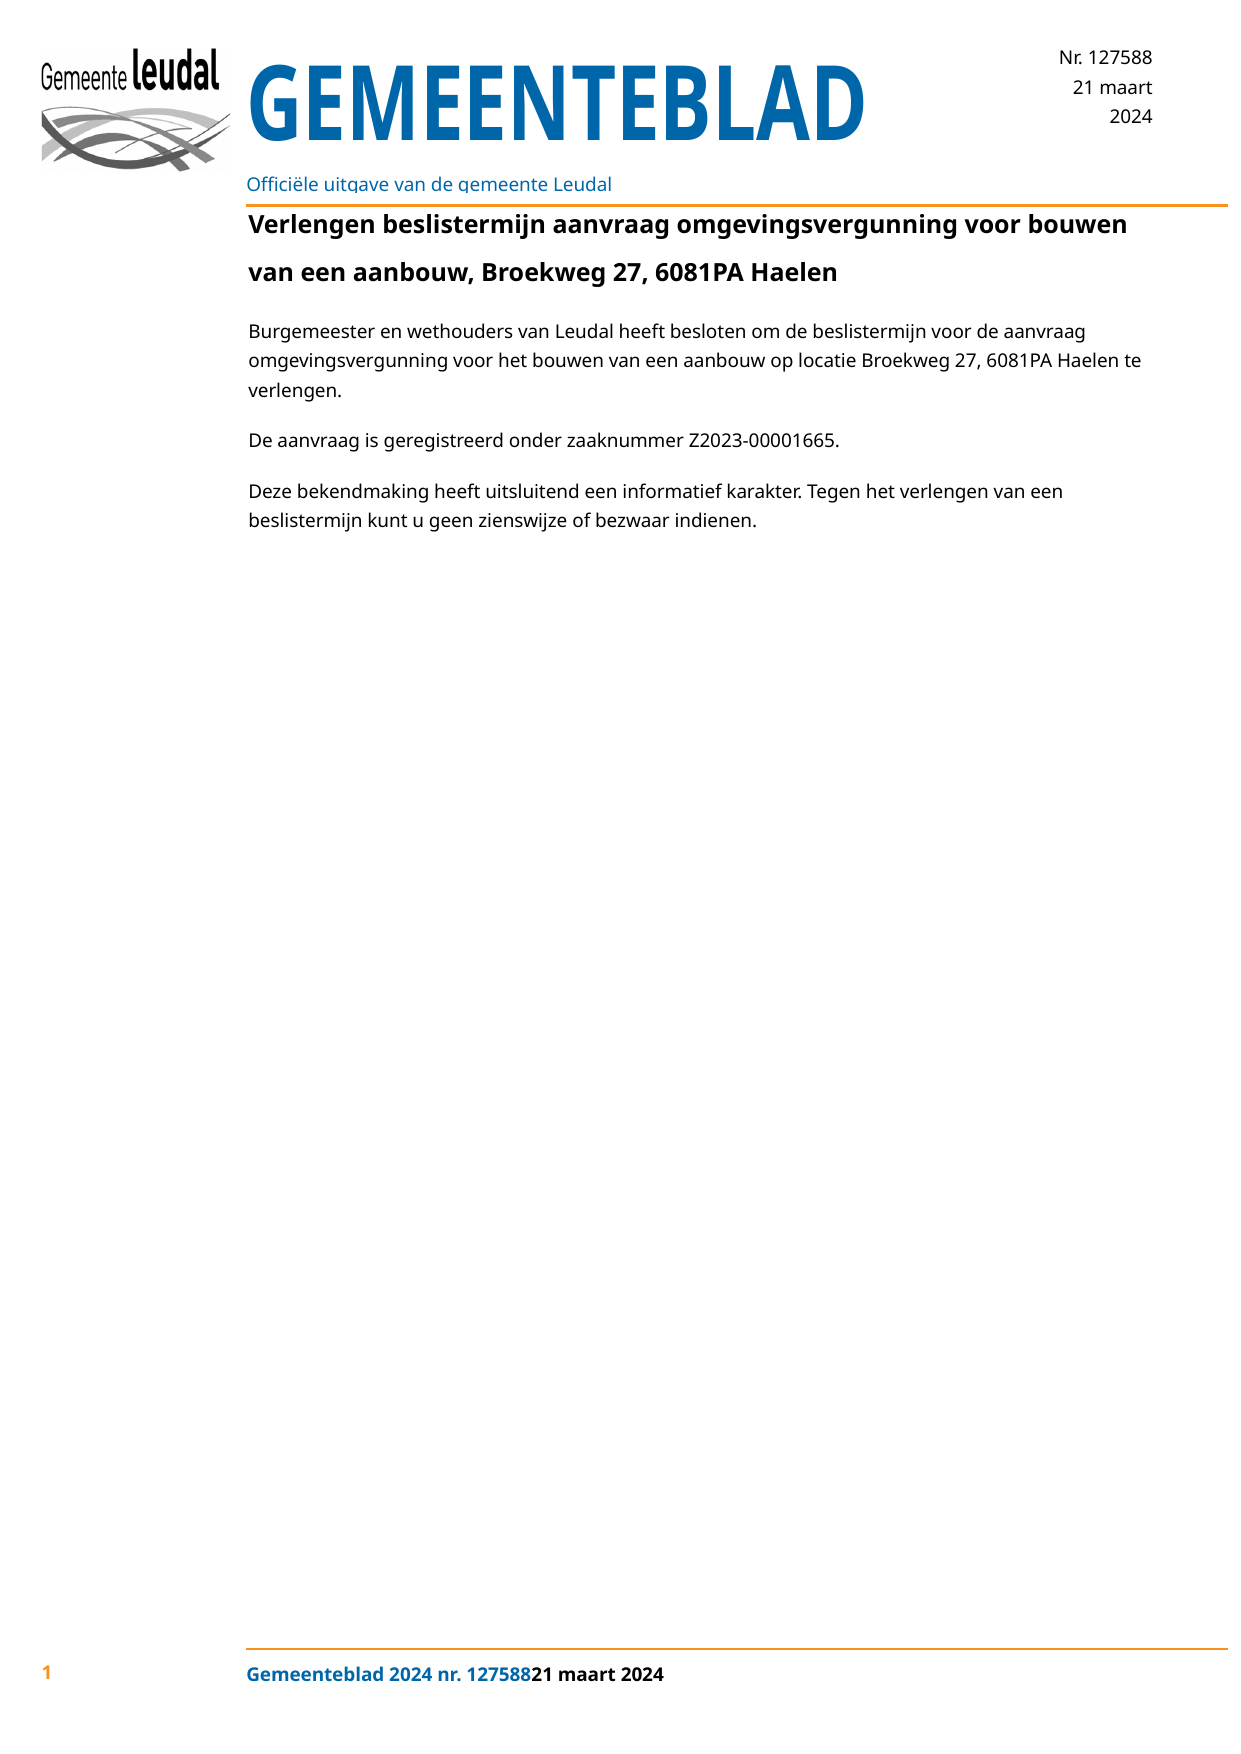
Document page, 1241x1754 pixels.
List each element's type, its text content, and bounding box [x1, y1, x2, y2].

text De aanvraag is geregistreerd onder zaaknummer Z2023-00001665. [248, 427, 1152, 453]
text Burgemeester en wethouders van Leudal heeft besloten om de beslistermijn voor de aanvraag omgevingsvergunning voor het bouwen van een aanbouw op locatie Broekweg 27, 6081PA Haelen te verlengen. [248, 318, 1152, 403]
text Deze bekendmaking heeft uitsluitend een informatief karakter. Tegen het verlengen van een beslistermijn kunt u geen zienswijze of bezwaar indienen. [248, 478, 1152, 533]
picture [41, 47, 231, 172]
text Verlengen beslistermijn aanvraag omgevingsvergunning voor bouwen van een aanbouw, Broekweg 27, 6081PA Haelen [248, 207, 1152, 288]
